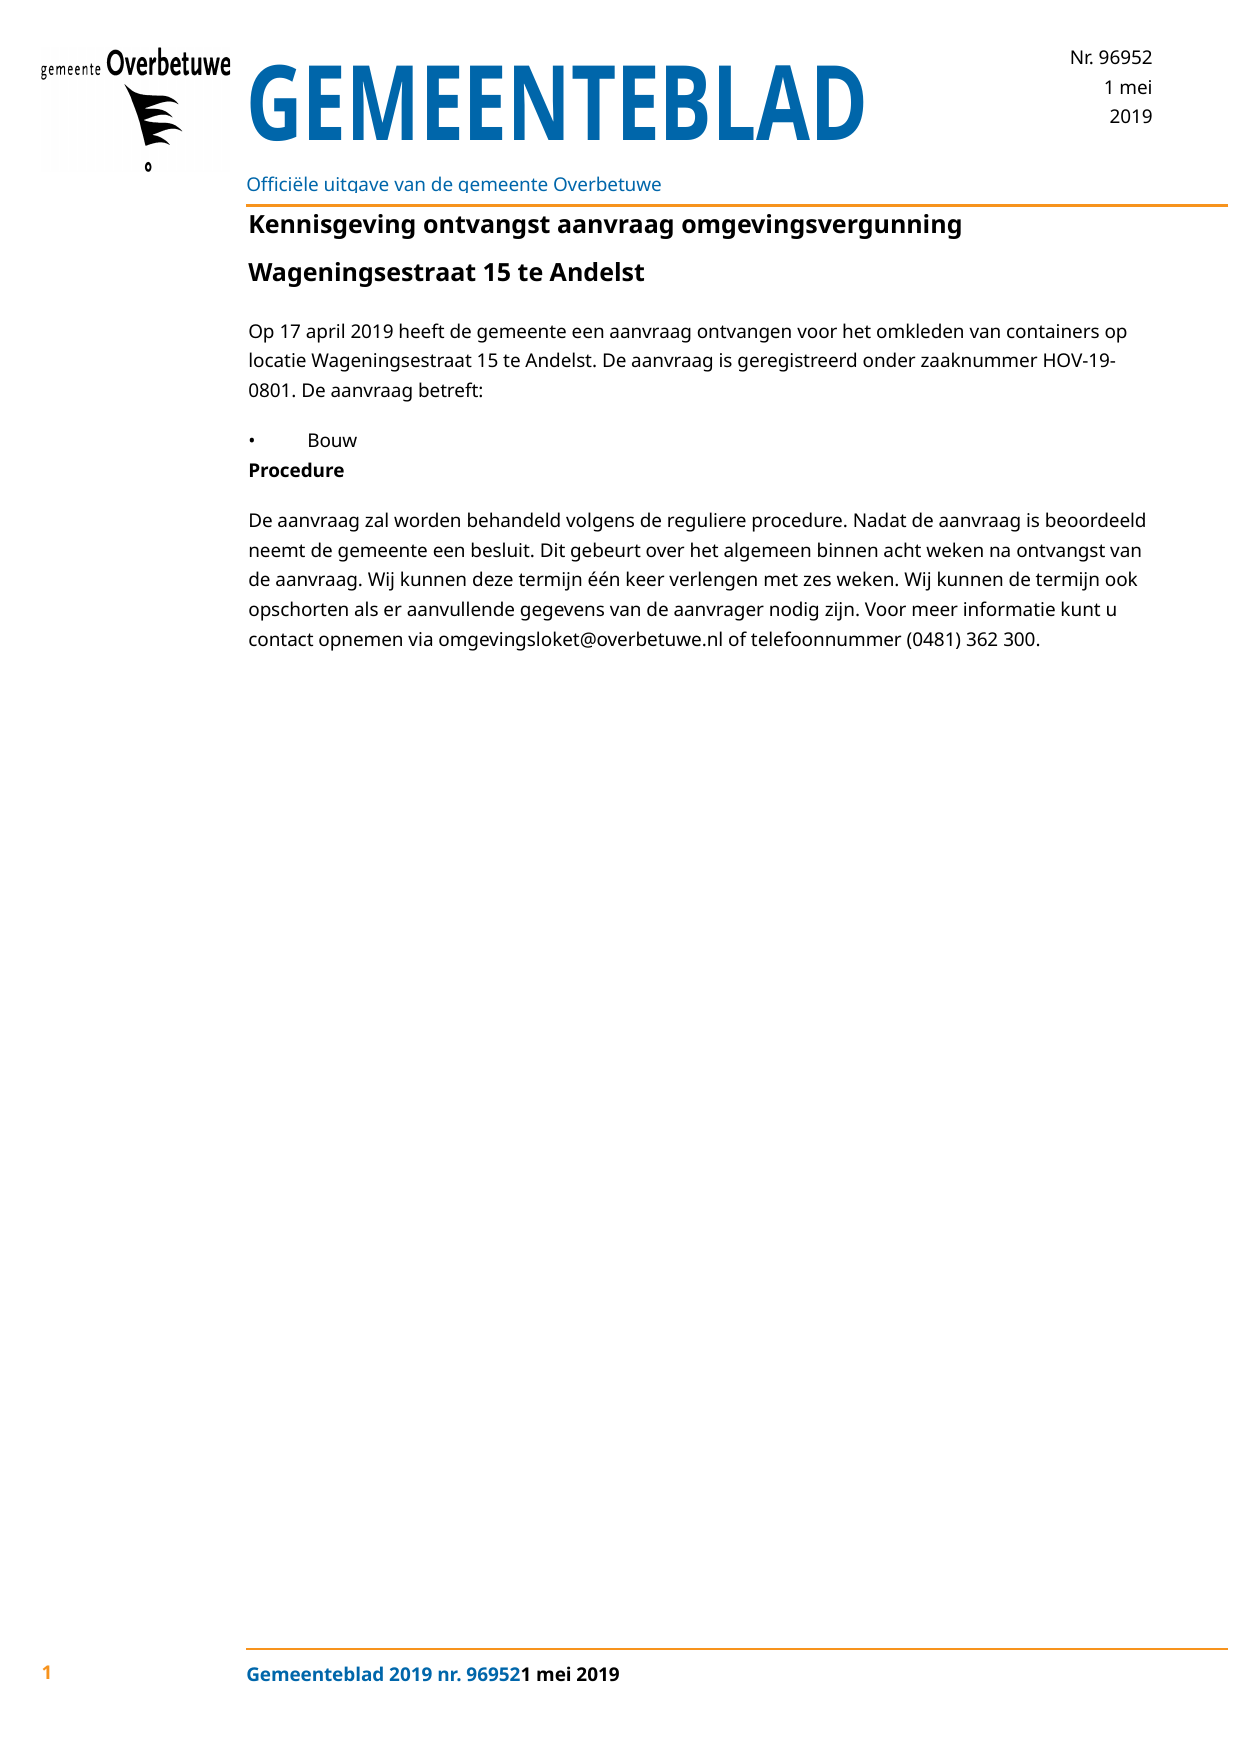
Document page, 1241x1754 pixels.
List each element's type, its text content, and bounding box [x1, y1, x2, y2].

text De aanvraag zal worden behandeld volgens de reguliere procedure. Nadat de aanvraag is beoordeeld neemt de gemeente een besluit. Dit gebeurt over het algemeen binnen acht weken na ontvangst van de aanvraag. Wij kunnen deze termijn één keer verlengen met zes weken. Wij kunnen de termijn ook opschorten als er aanvullende gegevens van de aanvrager nodig zijn. Voor meer informatie kunt u contact opnemen via omgevingsloket@overbetuwe.nl of telefoonnummer (0481) 362 300. [248, 507, 1152, 652]
text Procedure [248, 457, 1152, 483]
text Kennisgeving ontvangst aanvraag omgevingsvergunning Wageningsestraat 15 te Andelst [248, 207, 1152, 288]
text Op 17 april 2019 heeft de gemeente een aanvraag ontvangen voor het omkleden van containers op locatie Wageningsestraat 15 te Andelst. De aanvraag is geregistreerd onder zaaknummer HOV-19-0801. De aanvraag betreft: [248, 318, 1152, 403]
picture [41, 47, 231, 172]
list Bouw [248, 427, 1152, 453]
